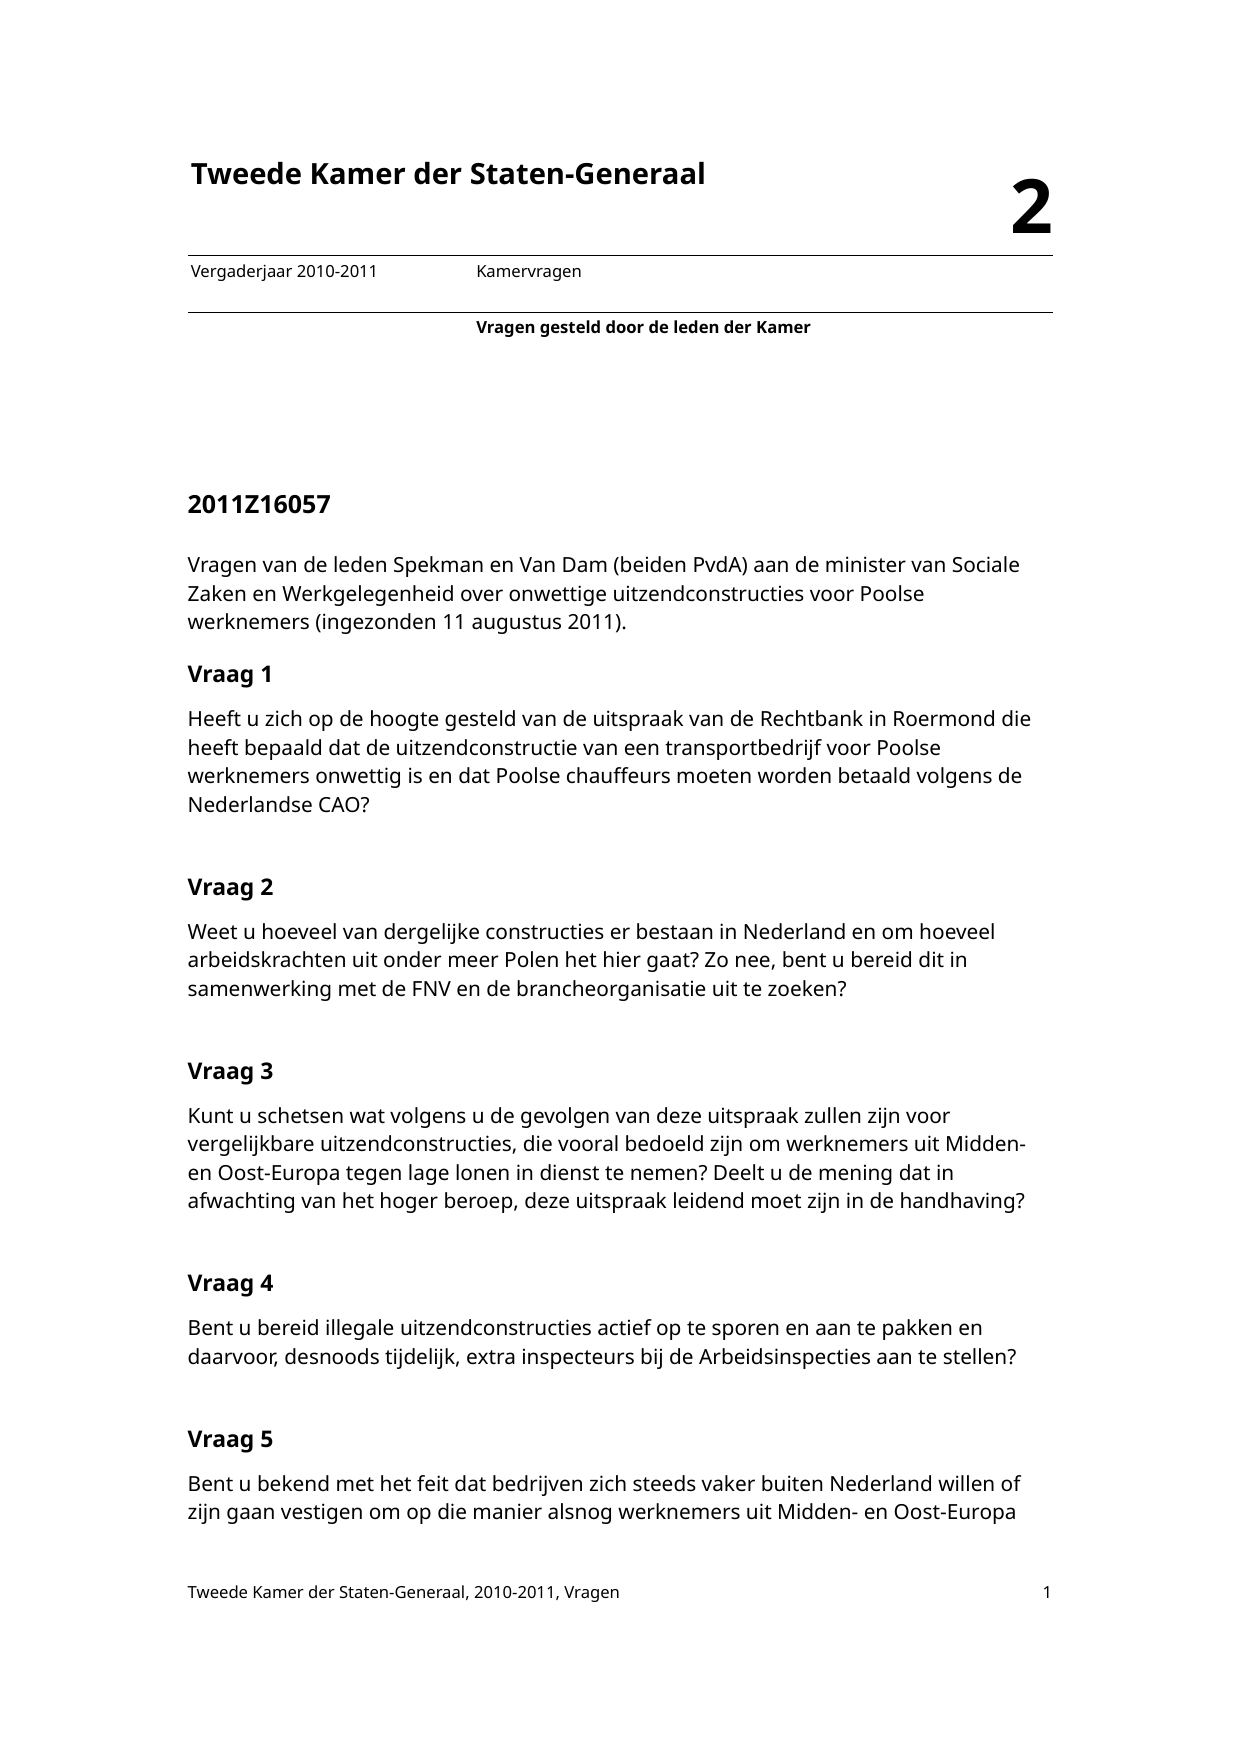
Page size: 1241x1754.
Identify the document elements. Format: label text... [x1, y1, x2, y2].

text Vragen van de leden Spekman en Van Dam (beiden PvdA) aan de minister van Sociale Zaken en Werkgelegenheid over onwettige uitzendconstructies voor Poolse werknemers (ingezonden 11 augustus 2011). [187, 550, 1053, 636]
text Bent u bekend met het feit dat bedrijven zich steeds vaker buiten Nederland willen of zijn gaan vestigen om op die manier alsnog werknemers uit Midden- en Oost-Europa [187, 1469, 1053, 1526]
subtitle Vraag 1 [187, 658, 1053, 689]
text 2011Z16057 [187, 487, 1053, 521]
text Weet u hoeveel van dergelijke constructies er bestaan in Nederland en om hoeveel arbeidskrachten uit onder meer Polen het hier gaat? Zo nee, bent u bereid dit in samenwerking met de FNV en de brancheorganisatie uit te zoeken? [187, 917, 1053, 1002]
table_header Tweede Kamer der Staten-Generaal [188, 150, 879, 255]
subtitle Vraag 5 [187, 1423, 1053, 1454]
table_cell Kamervragen [473, 256, 1053, 312]
table_cell [188, 313, 473, 339]
text Kunt u schetsen wat volgens u de gevolgen van deze uitspraak zullen zijn voor vergelijkbare uitzendconstructies, die vooral bedoeld zijn om werknemers uit Midden- en Oost-Europa tegen lage lonen in dienst te nemen? Deelt u de mening dat in afwachting van het hoger beroep, deze uitspraak leidend moet zijn in de handhaving? [187, 1101, 1053, 1215]
text Heeft u zich op de hoogte gesteld van de uitspraak van de Rechtbank in Roermond die heeft bepaald dat de uitzendconstructie van een transportbedrijf voor Poolse werknemers onwettig is en dat Poolse chauffeurs moeten worden betaald volgens de Nederlandse CAO? [187, 704, 1053, 818]
subtitle Vraag 3 [187, 1055, 1053, 1086]
text Bent u bereid illegale uitzendconstructies actief op te sporen en aan te pakken en daarvoor, desnoods tijdelijk, extra inspecteurs bij de Arbeidsinspecties aan te stellen? [187, 1313, 1053, 1370]
subtitle Vraag 2 [187, 871, 1053, 902]
table_cell Vragen gesteld door de leden der Kamer [473, 313, 1053, 339]
table_header 2 [880, 150, 1053, 255]
subtitle Vraag 4 [187, 1267, 1053, 1298]
table_cell Vergaderjaar 2010-2011 [188, 256, 473, 312]
